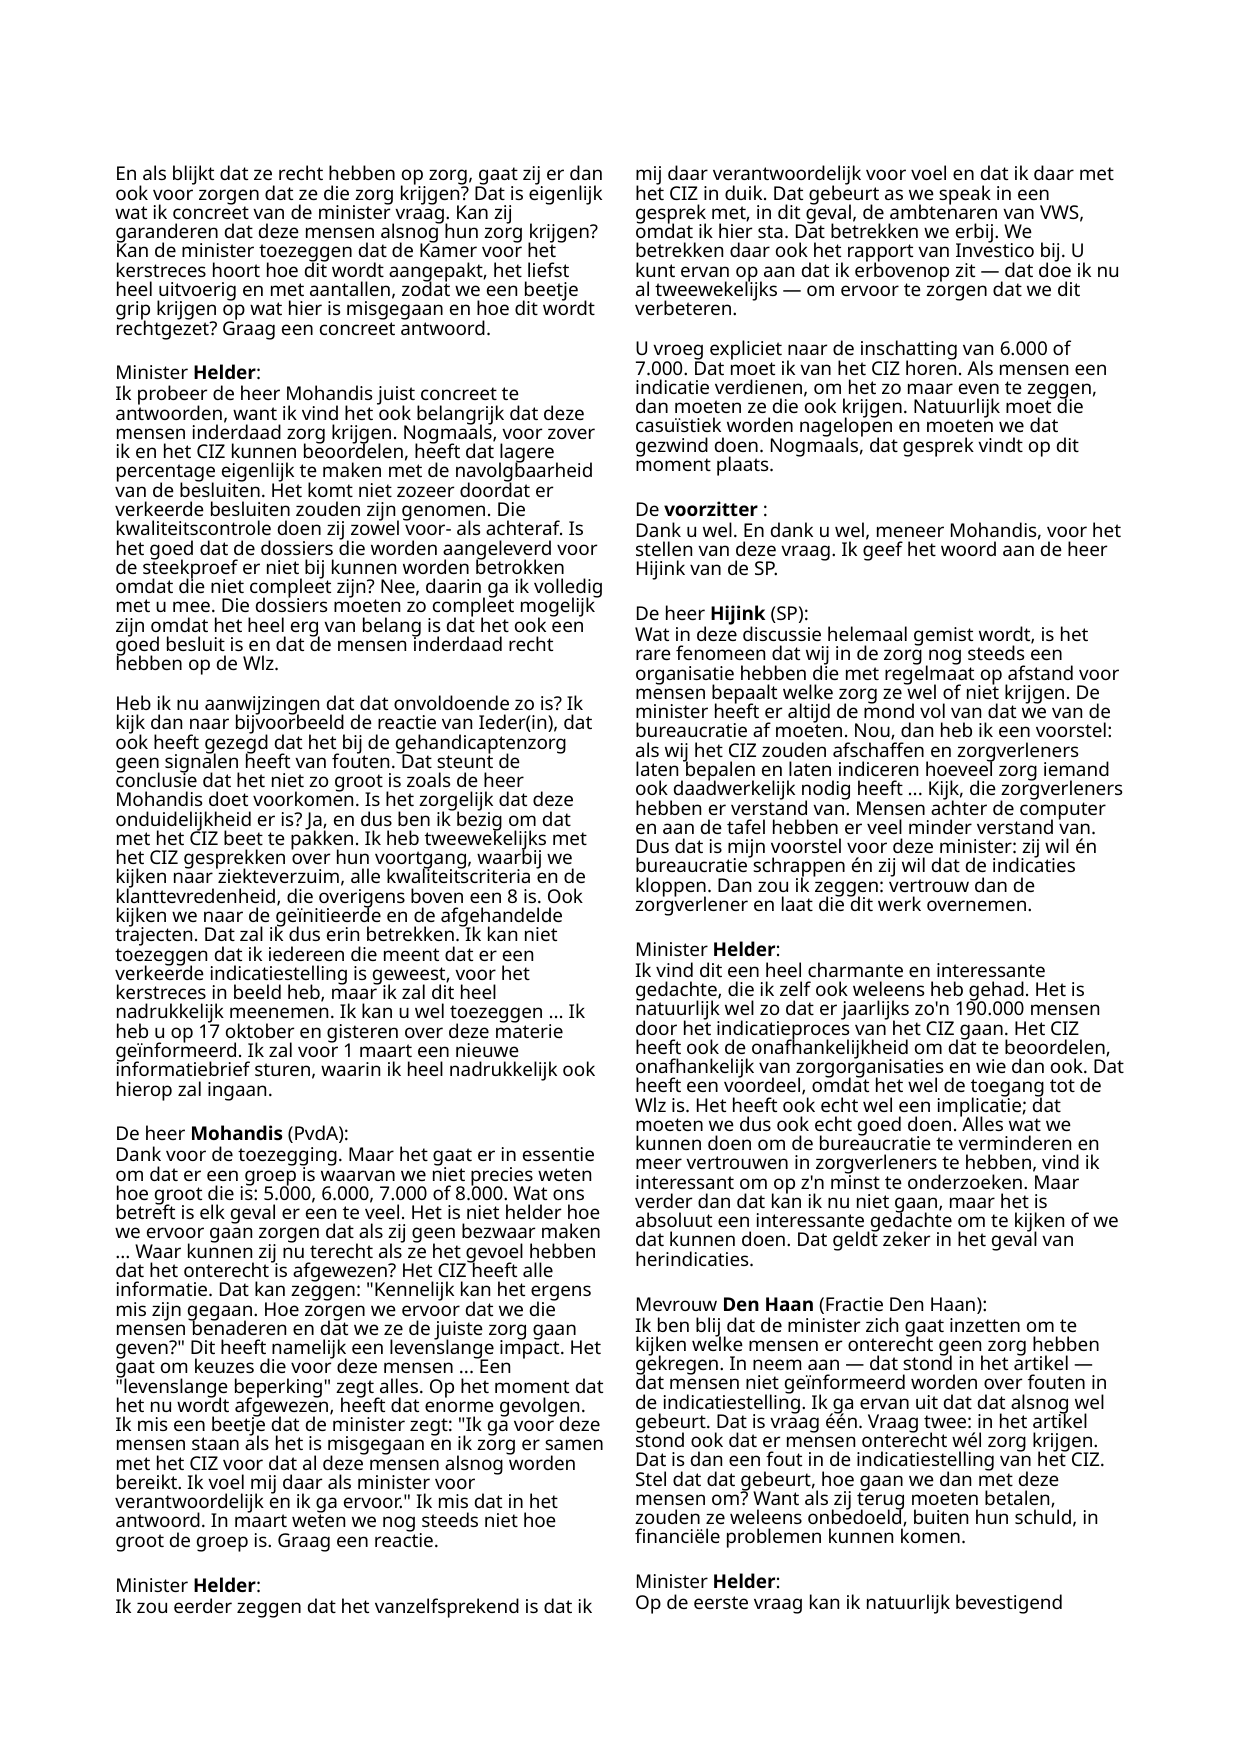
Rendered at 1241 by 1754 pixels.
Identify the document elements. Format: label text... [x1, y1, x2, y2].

text Heb ik nu aanwijzingen dat dat onvoldoende zo is? Ik kijk dan naar bijvoorbeeld de reactie van Ieder(in), dat ook heeft gezegd dat het bij de gehandicaptenzorg geen signalen heeft van fouten. Dat steunt de conclusie dat het niet zo groot is zoals de heer Mohandis doet voorkomen. Is het zorgelijk dat deze onduidelijkheid er is? Ja, en dus ben ik bezig om dat met het CIZ beet te pakken. Ik heb tweewekelijks met het CIZ gesprekken over hun voortgang, waarbij we kijken naar ziekteverzuim, alle kwaliteitscriteria en de klanttevredenheid, die overigens boven een 8 is. Ook kijken we naar de geïnitieerde en de afgehandelde trajecten. Dat zal ik dus erin betrekken. Ik kan niet toezeggen dat ik iedereen die meent dat er een verkeerde indicatiestelling is geweest, voor het kerstreces in beeld heb, maar ik zal dit heel nadrukkelijk meenemen. Ik kan u wel toezeggen ... Ik heb u op 17 oktober en gisteren over deze materie geïnformeerd. Ik zal voor 1 maart een nieuwe informatiebrief sturen, waarin ik heel nadrukkelijk ook hierop zal ingaan. [115, 695, 605, 1100]
text Dank u wel. En dank u wel, meneer Mohandis, voor het stellen van deze vraag. Ik geef het woord aan de heer Hijink van de SP. [635, 522, 1125, 579]
text De heer Mohandis (PvdA): [115, 1121, 605, 1146]
text Ik vind dit een heel charmante en interessante gedachte, die ik zelf ook weleens heb gehad. Het is natuurlijk wel zo dat er jaarlijks zo'n 190.000 mensen door het indicatieproces van het CIZ gaan. Het CIZ heeft ook de onafhankelijkheid om dat te beoordelen, onafhankelijk van zorgorganisaties en wie dan ook. Dat heeft een voordeel, omdat het wel de toegang tot de Wlz is. Het heeft ook echt wel een implicatie; dat moeten we dus ook echt goed doen. Alles wat we kunnen doen om de bureaucratie te verminderen en meer vertrouwen in zorgverleners te hebben, vind ik interessant om op z'n minst te onderzoeken. Maar verder dan dat kan ik nu niet gaan, maar het is absoluut een interessante gedachte om te kijken of we dat kunnen doen. Dat geldt zeker in het geval van herindicaties. [635, 962, 1125, 1270]
text De heer Hijink (SP): [635, 600, 1125, 626]
text mij daar verantwoordelijk voor voel en dat ik daar met het CIZ in duik. Dat gebeurt as we speak in een gesprek met, in dit geval, de ambtenaren van VWS, omdat ik hier sta. Dat betrekken we erbij. We betrekken daar ook het rapport van Investico bij. U kunt ervan op aan dat ik erbovenop zit — dat doe ik nu al tweewekelijks — om ervoor te zorgen dat we dit verbeteren. [635, 165, 1125, 319]
text Wat in deze discussie helemaal gemist wordt, is het rare fenomeen dat wij in de zorg nog steeds een organisatie hebben die met regelmaat op afstand voor mensen bepaalt welke zorg ze wel of niet krijgen. De minister heeft er altijd de mond vol van dat we van de bureaucratie af moeten. Nou, dan heb ik een voorstel: als wij het CIZ zouden afschaffen en zorgverleners laten bepalen en laten indiceren hoeveel zorg iemand ook daadwerkelijk nodig heeft ... Kijk, die zorgverleners hebben er verstand van. Mensen achter de computer en aan de tafel hebben er veel minder verstand van. Dus dat is mijn voorstel voor deze minister: zij wil én bureaucratie schrappen én zij wil dat de indicaties kloppen. Dan zou ik zeggen: vertrouw dan de zorgverlener en laat die dit werk overnemen. [635, 626, 1125, 915]
text Minister Helder: [115, 359, 605, 385]
text Ik zou eerder zeggen dat het vanzelfsprekend is dat ik [115, 1598, 605, 1617]
text Minister Helder: [635, 936, 1125, 962]
text Ik probeer de heer Mohandis juist concreet te antwoorden, want ik vind het ook belangrijk dat deze mensen inderdaad zorg krijgen. Nogmaals, voor zover ik en het CIZ kunnen beoordelen, heeft dat lagere percentage eigenlijk te maken met de navolgbaarheid van de besluiten. Het komt niet zozeer doordat er verkeerde besluiten zouden zijn genomen. Die kwaliteitscontrole doen zij zowel voor- als achteraf. Is het goed dat de dossiers die worden aangeleverd voor de steekproef er niet bij kunnen worden betrokken omdat die niet compleet zijn? Nee, daarin ga ik volledig met u mee. Die dossiers moeten zo compleet mogelijk zijn omdat het heel erg van belang is dat het ook een goed besluit is en dat de mensen inderdaad recht hebben op de Wlz. [115, 385, 605, 674]
text U vroeg expliciet naar de inschatting van 6.000 of 7.000. Dat moet ik van het CIZ horen. Als mensen een indicatie verdienen, om het zo maar even te zeggen, dan moeten ze die ook krijgen. Natuurlijk moet die casuïstiek worden nagelopen en moeten we dat gezwind doen. Nogmaals, dat gesprek vindt op dit moment plaats. [635, 340, 1125, 475]
text Mevrouw Den Haan (Fractie Den Haan): [635, 1291, 1125, 1317]
text Ik ben blij dat de minister zich gaat inzetten om te kijken welke mensen er onterecht geen zorg hebben gekregen. In neem aan — dat stond in het artikel — dat mensen niet geïnformeerd worden over fouten in de indicatiestelling. Ik ga ervan uit dat dat alsnog wel gebeurt. Dat is vraag één. Vraag twee: in het artikel stond ook dat er mensen onterecht wél zorg krijgen. Dat is dan een fout in de indicatiestelling van het CIZ. Stel dat dat gebeurt, hoe gaan we dan met deze mensen om? Want als zij terug moeten betalen, zouden ze weleens onbedoeld, buiten hun schuld, in financiële problemen kunnen komen. [635, 1317, 1125, 1548]
text Dank voor de toezegging. Maar het gaat er in essentie om dat er een groep is waarvan we niet precies weten hoe groot die is: 5.000, 6.000, 7.000 of 8.000. Wat ons betreft is elk geval er een te veel. Het is niet helder hoe we ervoor gaan zorgen dat als zij geen bezwaar maken ... Waar kunnen zij nu terecht als ze het gevoel hebben dat het onterecht is afgewezen? Het CIZ heeft alle informatie. Dat kan zeggen: "Kennelijk kan het ergens mis zijn gegaan. Hoe zorgen we ervoor dat we die mensen benaderen en dat we ze de juiste zorg gaan geven?" Dit heeft namelijk een levenslange impact. Het gaat om keuzes die voor deze mensen ... Een "levenslange beperking" zegt alles. Op het moment dat het nu wordt afgewezen, heeft dat enorme gevolgen. Ik mis een beetje dat de minister zegt: "Ik ga voor deze mensen staan als het is misgegaan en ik zorg er samen met het CIZ voor dat al deze mensen alsnog worden bereikt. Ik voel mij daar als minister voor verantwoordelijk en ik ga ervoor." Ik mis dat in het antwoord. In maart weten we nog steeds niet hoe groot de groep is. Graag een reactie. [115, 1146, 605, 1551]
text Op de eerste vraag kan ik natuurlijk bevestigend [635, 1594, 1125, 1614]
text Minister Helder: [115, 1572, 605, 1598]
text Minister Helder: [635, 1569, 1125, 1594]
text En als blijkt dat ze recht hebben op zorg, gaat zij er dan ook voor zorgen dat ze die zorg krijgen? Dat is eigenlijk wat ik concreet van de minister vraag. Kan zij garanderen dat deze mensen alsnog hun zorg krijgen? Kan de minister toezeggen dat de Kamer voor het kerstreces hoort hoe dit wordt aangepakt, het liefst heel uitvoerig en met aantallen, zodat we een beetje grip krijgen op wat hier is misgegaan en hoe dit wordt rechtgezet? Graag een concreet antwoord. [115, 165, 605, 339]
text De voorzitter : [635, 496, 1125, 522]
